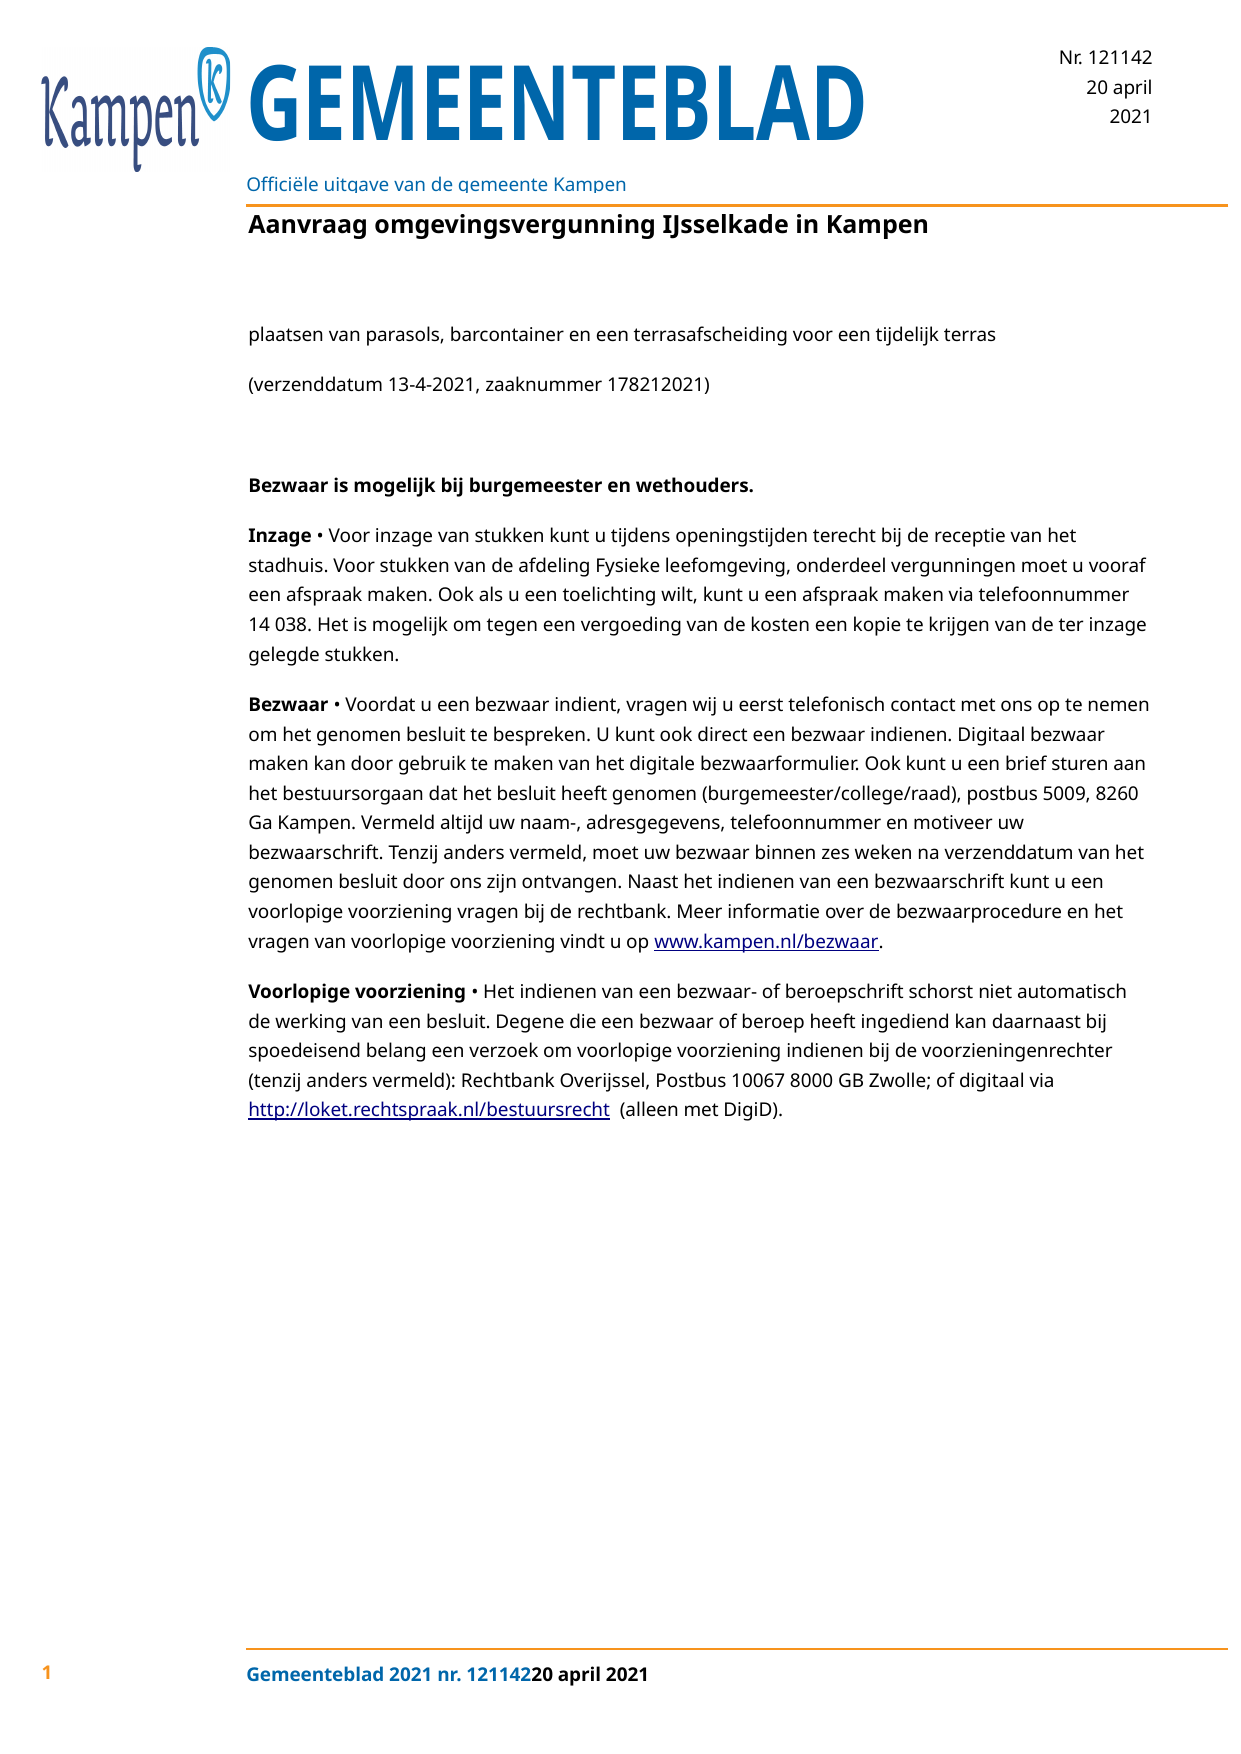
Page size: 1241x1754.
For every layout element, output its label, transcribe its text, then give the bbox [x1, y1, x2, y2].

text Inzage • Voor inzage van stukken kunt u tijdens openingstijden terecht bij de receptie van het stadhuis. Voor stukken van de afdeling Fysieke leefomgeving, onderdeel vergunningen moet u vooraf een afspraak maken. Ook als u een toelichting wilt, kunt u een afspraak maken via telefoonnummer 14 038. Het is mogelijk om tegen een vergoeding van de kosten een kopie te krijgen van de ter inzage gelegde stukken. [248, 522, 1152, 666]
text Bezwaar • Voordat u een bezwaar indient, vragen wij u eerst telefonisch contact met ons op te nemen om het genomen besluit te bespreken. U kunt ook direct een bezwaar indienen. Digitaal bezwaar maken kan door gebruik te maken van het digitale bezwaarformulier. Ook kunt u een brief sturen aan het bestuursorgaan dat het besluit heeft genomen (burgemeester/college/raad), postbus 5009, 8260 Ga Kampen. Vermeld altijd uw naam-, adresgegevens, telefoonnummer en motiveer uw bezwaarschrift. Tenzij anders vermeld, moet uw bezwaar binnen zes weken na verzenddatum van het genomen besluit door ons zijn ontvangen. Naast het indienen van een bezwaarschrift kunt u een voorlopige voorziening vragen bij de rechtbank. Meer informatie over de bezwaarprocedure en het vragen van voorlopige voorziening vindt u op www.kampen.nl/bezwaar. [248, 691, 1152, 953]
text Aanvraag omgevingsvergunning IJsselkade in Kampen [248, 207, 1152, 241]
text (verzenddatum 13-4-2021, zaaknummer 178212021) [248, 371, 1152, 397]
text plaatsen van parasols, barcontainer en een terrasafscheiding voor een tijdelijk terras [248, 321, 1152, 346]
picture [41, 47, 231, 172]
text Voorlopige voorziening • Het indienen van een bezwaar- of beroepschrift schorst niet automatisch de werking van een besluit. Degene die een bezwaar of beroep heeft ingediend kan daarnaast bij spoedeisend belang een verzoek om voorlopige voorziening indienen bij de voorzieningenrechter (tenzij anders vermeld): Rechtbank Overijssel, Postbus 10067 8000 GB Zwolle; of digitaal via http://loket.rechtspraak.nl/bestuursrecht (alleen met DigiD). [248, 978, 1152, 1122]
text Bezwaar is mogelijk bij burgemeester en wethouders. [248, 472, 1152, 498]
